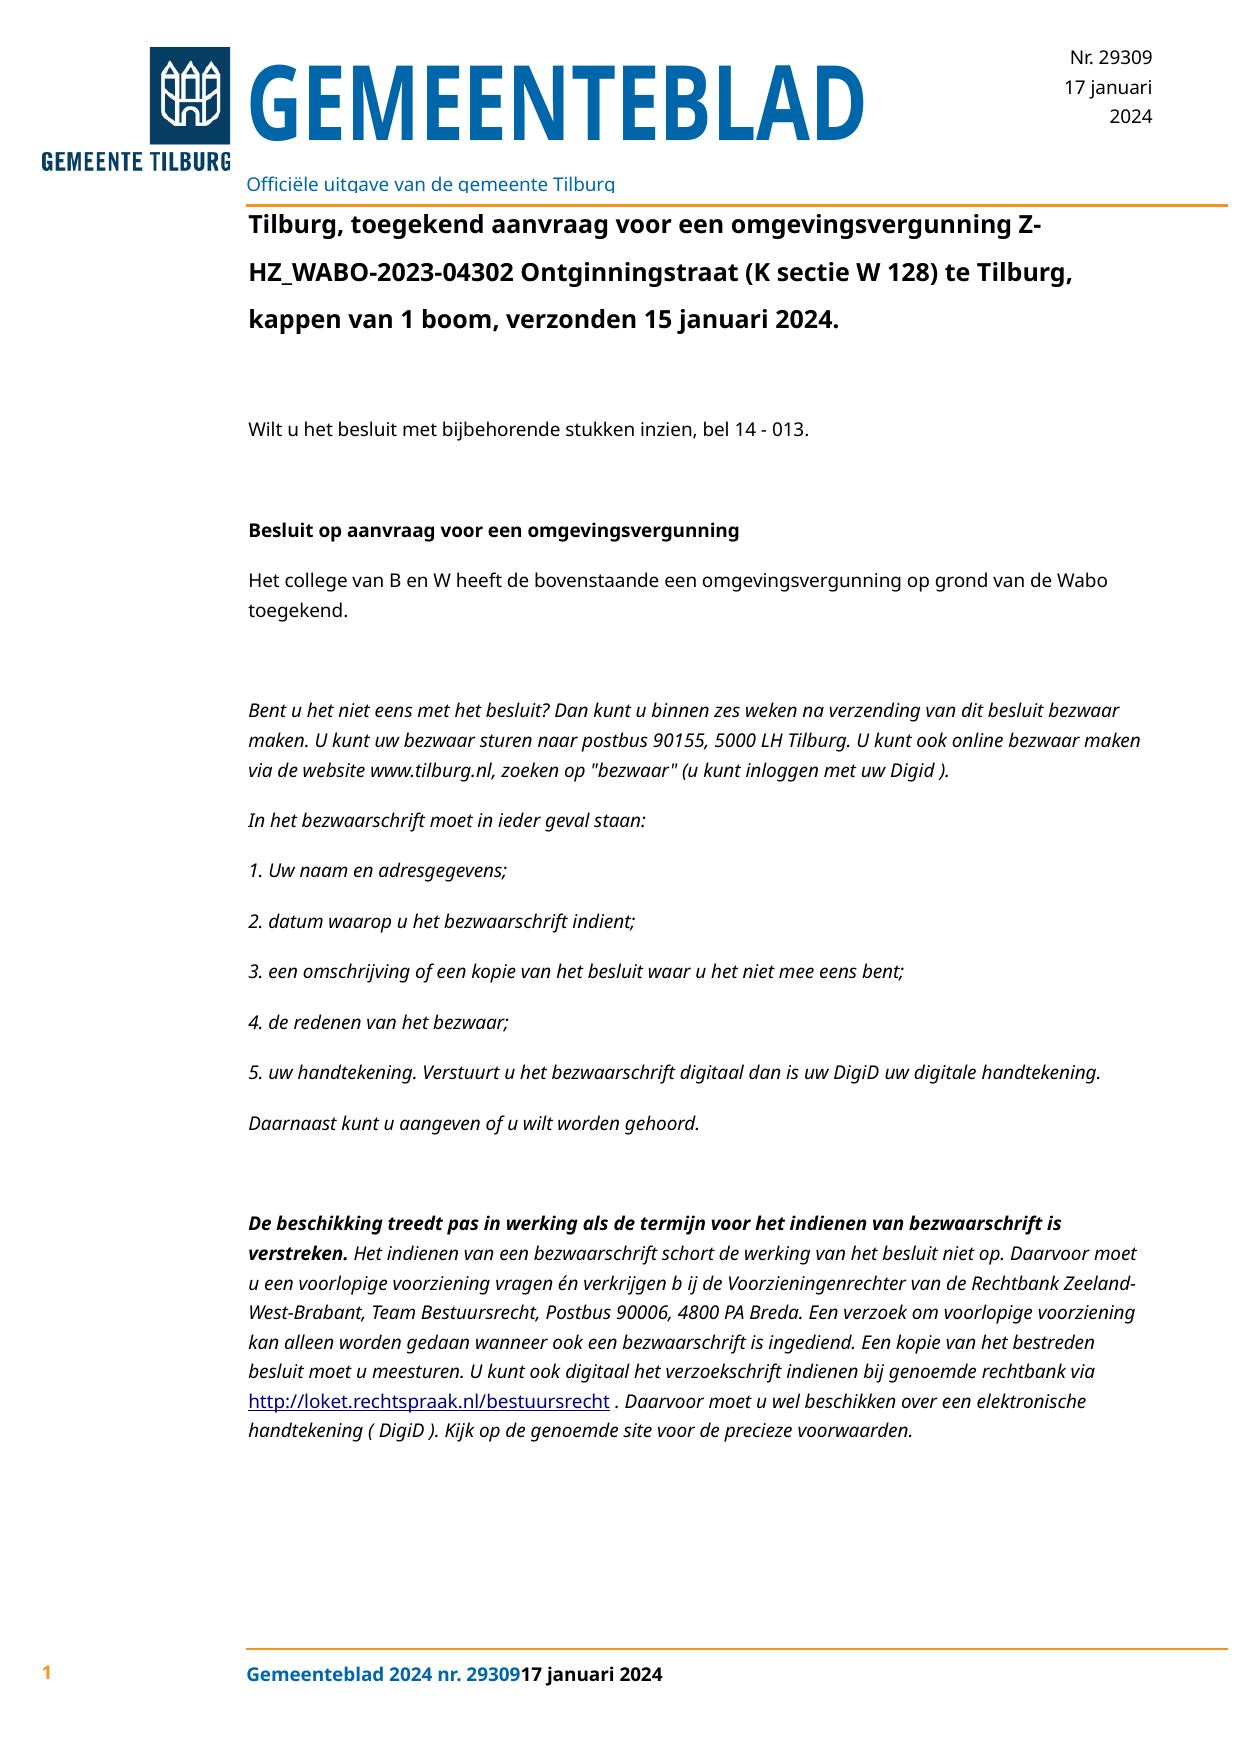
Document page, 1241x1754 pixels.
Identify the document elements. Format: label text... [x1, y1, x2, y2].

text Besluit op aanvraag voor een omgevingsvergunning [248, 517, 1152, 542]
text Daarnaast kunt u aangeven of u wilt worden gehoord. [248, 1110, 1152, 1135]
text 4. de redenen van het bezwaar; [248, 1009, 1152, 1034]
picture [41, 47, 231, 172]
text 1. Uw naam en adresgegevens; [248, 858, 1152, 883]
text Wilt u het besluit met bijbehorende stukken inzien, bel 14 - 013. [248, 416, 1152, 442]
text 5. uw handtekening. Verstuurt u het bezwaarschrift digitaal dan is uw DigiD uw digitale handtekening. [248, 1059, 1152, 1085]
text 2. datum waarop u het bezwaarschrift indient; [248, 908, 1152, 934]
text Het college van B en W heeft de bovenstaande een omgevingsvergunning op grond van de Wabo toegekend. [248, 567, 1152, 622]
text 3. een omschrijving of een kopie van het besluit waar u het niet mee eens bent; [248, 958, 1152, 984]
text In het bezwaarschrift moet in ieder geval staan: [248, 807, 1152, 833]
text De beschikking treedt pas in werking als de termijn voor het indienen van bezwaarschrift is verstreken. Het indienen van een bezwaarschrift schort de werking van het besluit niet op. Daarvoor moet u een voorlopige voorziening vragen én verkrijgen b ij de Voorzieningenrechter van de Rechtbank Zeeland-West-Brabant, Team Bestuursrecht, Postbus 90006, 4800 PA Breda. Een verzoek om voorlopige voorziening kan alleen worden gedaan wanneer ook een bezwaarschrift is ingediend. Een kopie van het bestreden besluit moet u meesturen. U kunt ook digitaal het verzoekschrift indienen bij genoemde rechtbank via http://loket.rechtspraak.nl/bestuursrecht . Daarvoor moet u wel beschikken over een elektronische handtekening ( DigiD ). Kijk op de genoemde site voor de precieze voorwaarden. [248, 1211, 1152, 1443]
text Tilburg, toegekend aanvraag voor een omgevingsvergunning Z-HZ_WABO-2023-04302 Ontginningstraat (K sectie W 128) te Tilburg, kappen van 1 boom, verzonden 15 januari 2024. [248, 207, 1152, 336]
text Bent u het niet eens met het besluit? Dan kunt u binnen zes weken na verzending van dit besluit bezwaar maken. U kunt uw bezwaar sturen naar postbus 90155, 5000 LH Tilburg. U kunt ook online bezwaar maken via de website www.tilburg.nl, zoeken op "bezwaar" (u kunt inloggen met uw Digid ). [248, 698, 1152, 782]
